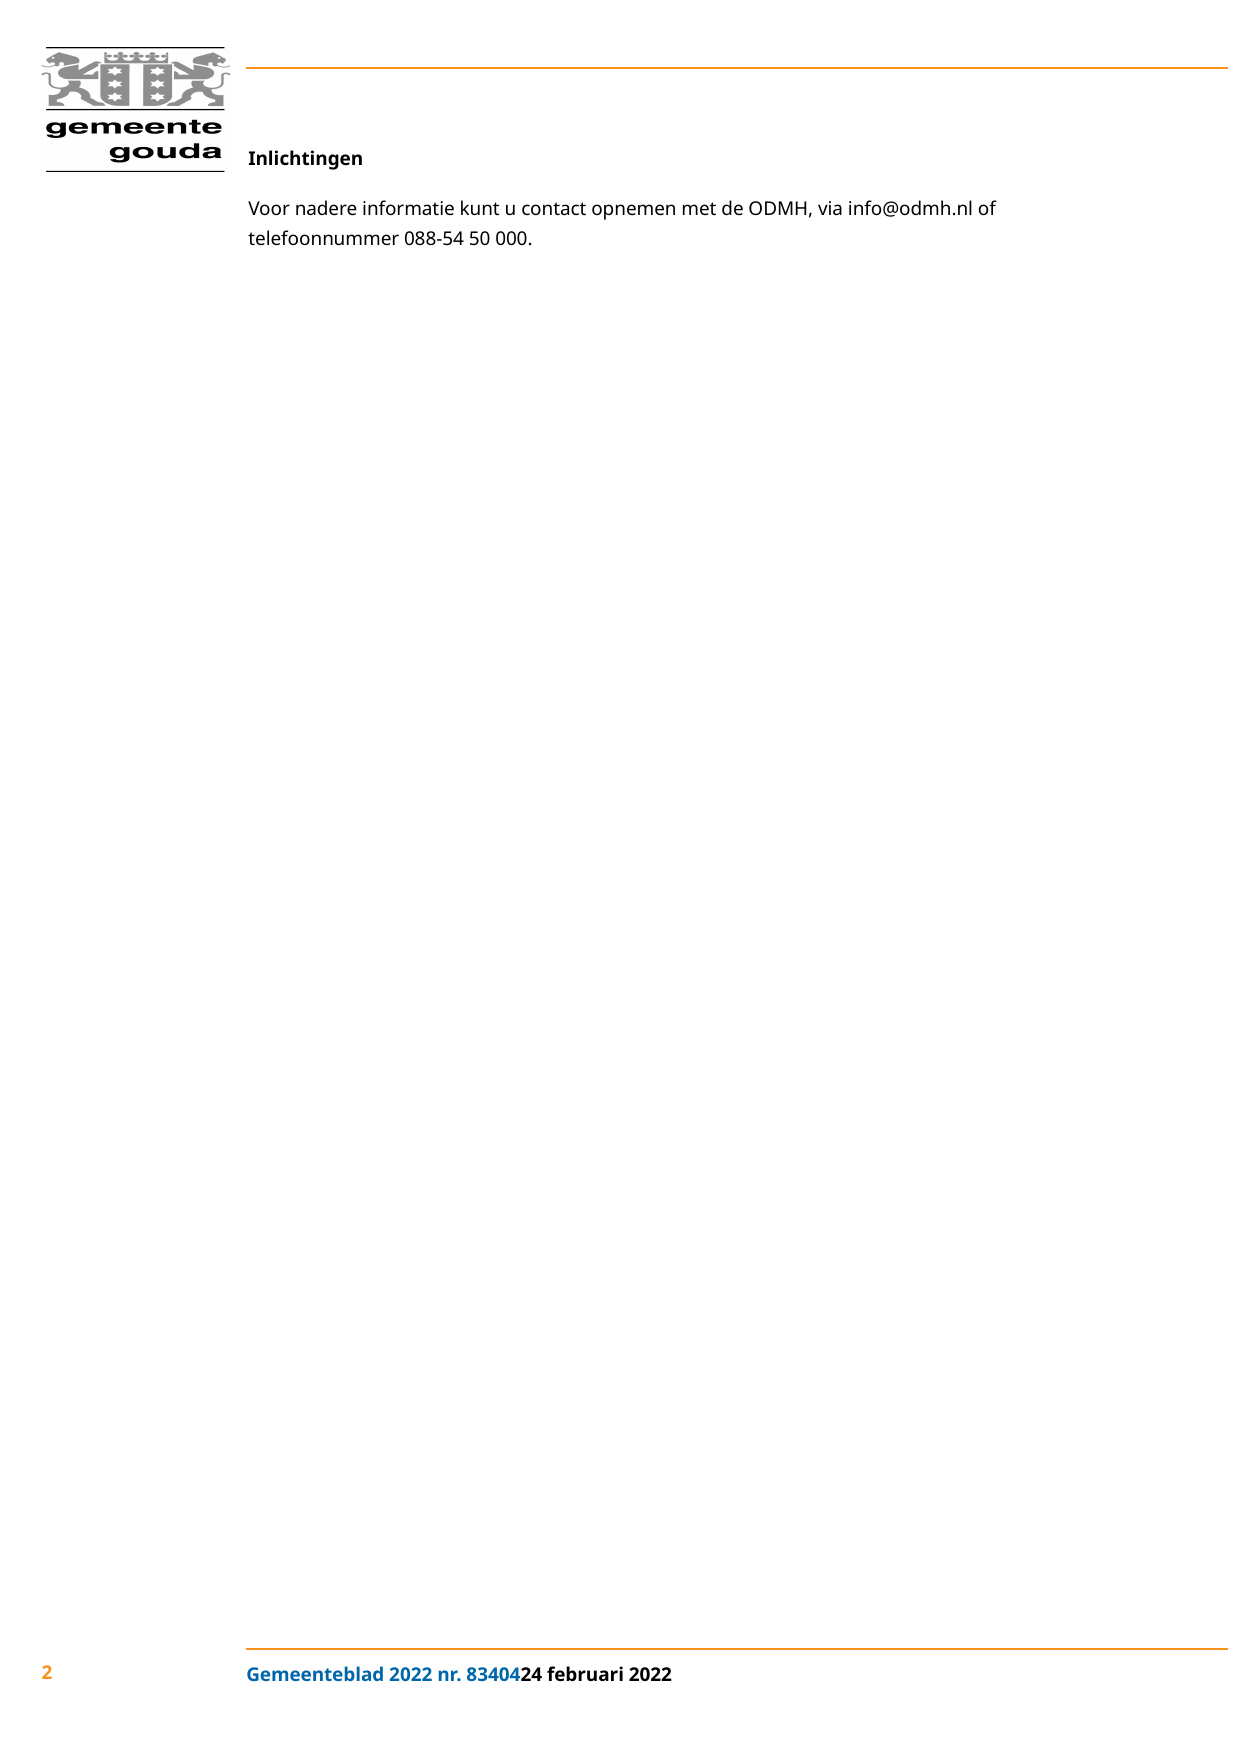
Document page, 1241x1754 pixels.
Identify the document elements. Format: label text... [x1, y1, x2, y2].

text Voor nadere informatie kunt u contact opnemen met de ODMH, via info@odmh.nl of telefoonnummer 088-54 50 000. [248, 196, 1152, 251]
picture [41, 47, 231, 172]
text Inlichtingen [248, 145, 1152, 171]
